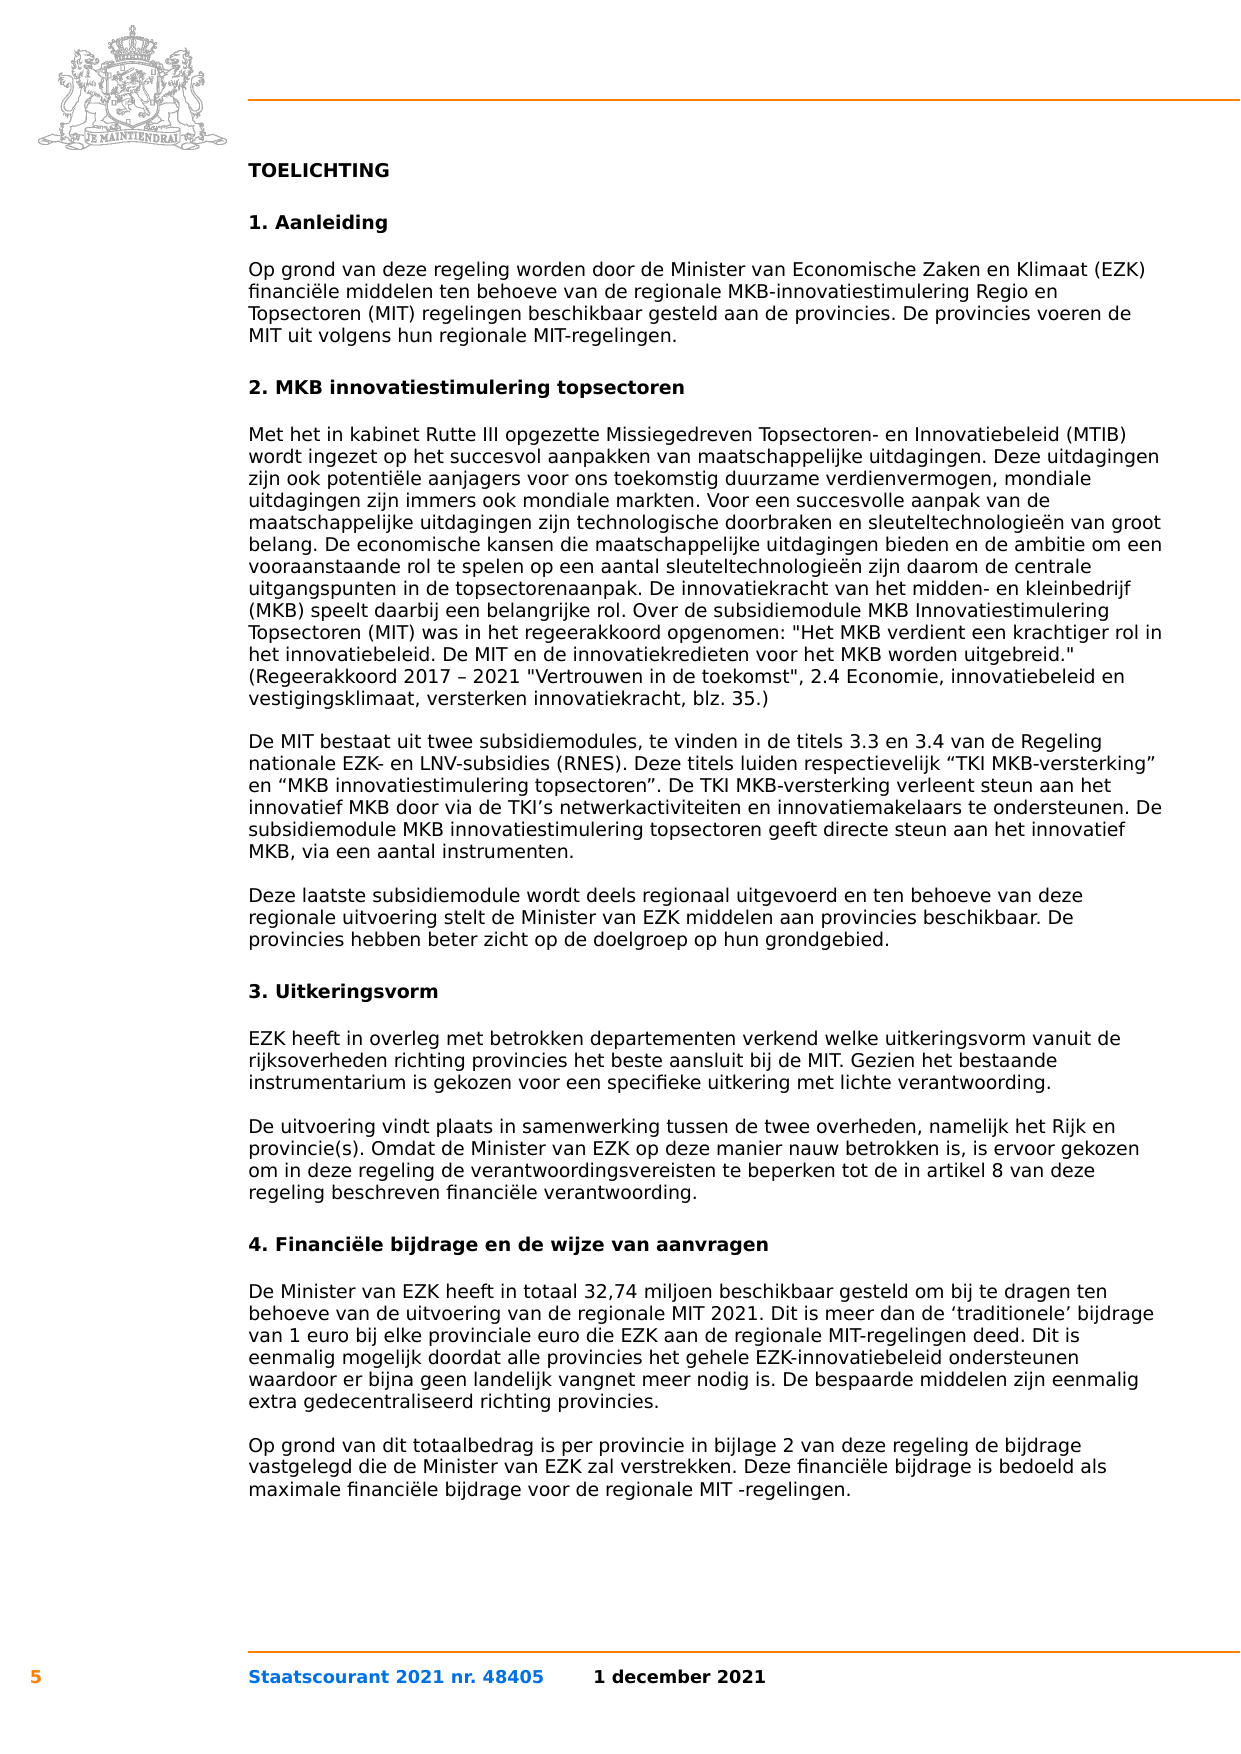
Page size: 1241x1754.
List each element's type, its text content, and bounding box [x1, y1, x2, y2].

text Op grond van deze regeling worden door de Minister van Economische Zaken en Klimaat (EZK) financiële middelen ten behoeve van de regionale MKB-innovatiestimulering Regio en Topsectoren (MIT) regelingen beschikbaar gesteld aan de provincies. De provincies voeren de MIT uit volgens hun regionale MIT-regelingen. [248, 259, 1163, 347]
subtitle 3. Uitkeringsvorm [248, 981, 1163, 1003]
text Met het in kabinet Rutte III opgezette Missiegedreven Topsectoren- en Innovatiebeleid (MTIB) wordt ingezet op het succesvol aanpakken van maatschappelijke uitdagingen. Deze uitdagingen zijn ook potentiële aanjagers voor ons toekomstig duurzame verdienvermogen, mondiale uitdagingen zijn immers ook mondiale markten. Voor een succesvolle aanpak van de maatschappelijke uitdagingen zijn technologische doorbraken en sleuteltechnologieën van groot belang. De economische kansen die maatschappelijke uitdagingen bieden en de ambitie om een vooraanstaande rol te spelen op een aantal sleuteltechnologieën zijn daarom de centrale uitgangspunten in de topsectorenaanpak. De innovatiekracht van het midden- en kleinbedrijf (MKB) speelt daarbij een belangrijke rol. Over de subsidiemodule MKB Innovatiestimulering Topsectoren (MIT) was in het regeerakkoord opgenomen: "Het MKB verdient een krachtiger rol in het innovatiebeleid. De MIT en de innovatiekredieten voor het MKB worden uitgebreid." (Regeerakkoord 2017 – 2021 "Vertrouwen in de toekomst", 2.4 Economie, innovatiebeleid en vestigingsklimaat, versterken innovatiekracht, blz. 35.) [248, 424, 1163, 709]
subtitle 4. Financiële bijdrage en de wijze van aanvragen [248, 1234, 1163, 1256]
text De uitvoering vindt plaats in samenwerking tussen de twee overheden, namelijk het Rijk en provincie(s). Omdat de Minister van EZK op deze manier nauw betrokken is, is ervoor gekozen om in deze regeling de verantwoordingsvereisten te beperken tot de in artikel 8 van deze regeling beschreven financiële verantwoording. [248, 1116, 1163, 1204]
text EZK heeft in overleg met betrokken departementen verkend welke uitkeringsvorm vanuit de rijksoverheden richting provincies het beste aansluit bij de MIT. Gezien het bestaande instrumentarium is gekozen voor een specifieke uitkering met lichte verantwoording. [248, 1028, 1163, 1094]
text De Minister van EZK heeft in totaal 32,74 miljoen beschikbaar gesteld om bij te dragen ten behoeve van de uitvoering van de regionale MIT 2021. Dit is meer dan de ‘traditionele’ bijdrage van 1 euro bij elke provinciale euro die EZK aan de regionale MIT-regelingen deed. Dit is eenmalig mogelijk doordat alle provincies het gehele EZK-innovatiebeleid ondersteunen waardoor er bijna geen landelijk vangnet meer nodig is. De bespaarde middelen zijn eenmalig extra gedecentraliseerd richting provincies. [248, 1281, 1163, 1413]
subtitle TOELICHTING [248, 160, 1163, 182]
text Deze laatste subsidiemodule wordt deels regionaal uitgevoerd en ten behoeve van deze regionale uitvoering stelt de Minister van EZK middelen aan provincies beschikbaar. De provincies hebben beter zicht op de doelgroep op hun grondgebied. [248, 885, 1163, 951]
subtitle 1. Aanleiding [248, 212, 1163, 234]
text De MIT bestaat uit twee subsidiemodules, te vinden in de titels 3.3 en 3.4 van de Regeling nationale EZK- en LNV-subsidies (RNES). Deze titels luiden respectievelijk “TKI MKB-versterking” en “MKB innovatiestimulering topsectoren”. De TKI MKB-versterking verleent steun aan het innovatief MKB door via de TKI’s netwerkactiviteiten en innovatiemakelaars te ondersteunen. De subsidiemodule MKB innovatiestimulering topsectoren geeft directe steun aan het innovatief MKB, via een aantal instrumenten. [248, 731, 1163, 863]
text Op grond van dit totaalbedrag is per provincie in bijlage 2 van deze regeling de bijdrage vastgelegd die de Minister van EZK zal verstrekken. Deze financiële bijdrage is bedoeld als maximale financiële bijdrage voor de regionale MIT -regelingen. [248, 1434, 1163, 1500]
picture [38, 25, 227, 150]
subtitle 2. MKB innovatiestimulering topsectoren [248, 377, 1163, 399]
